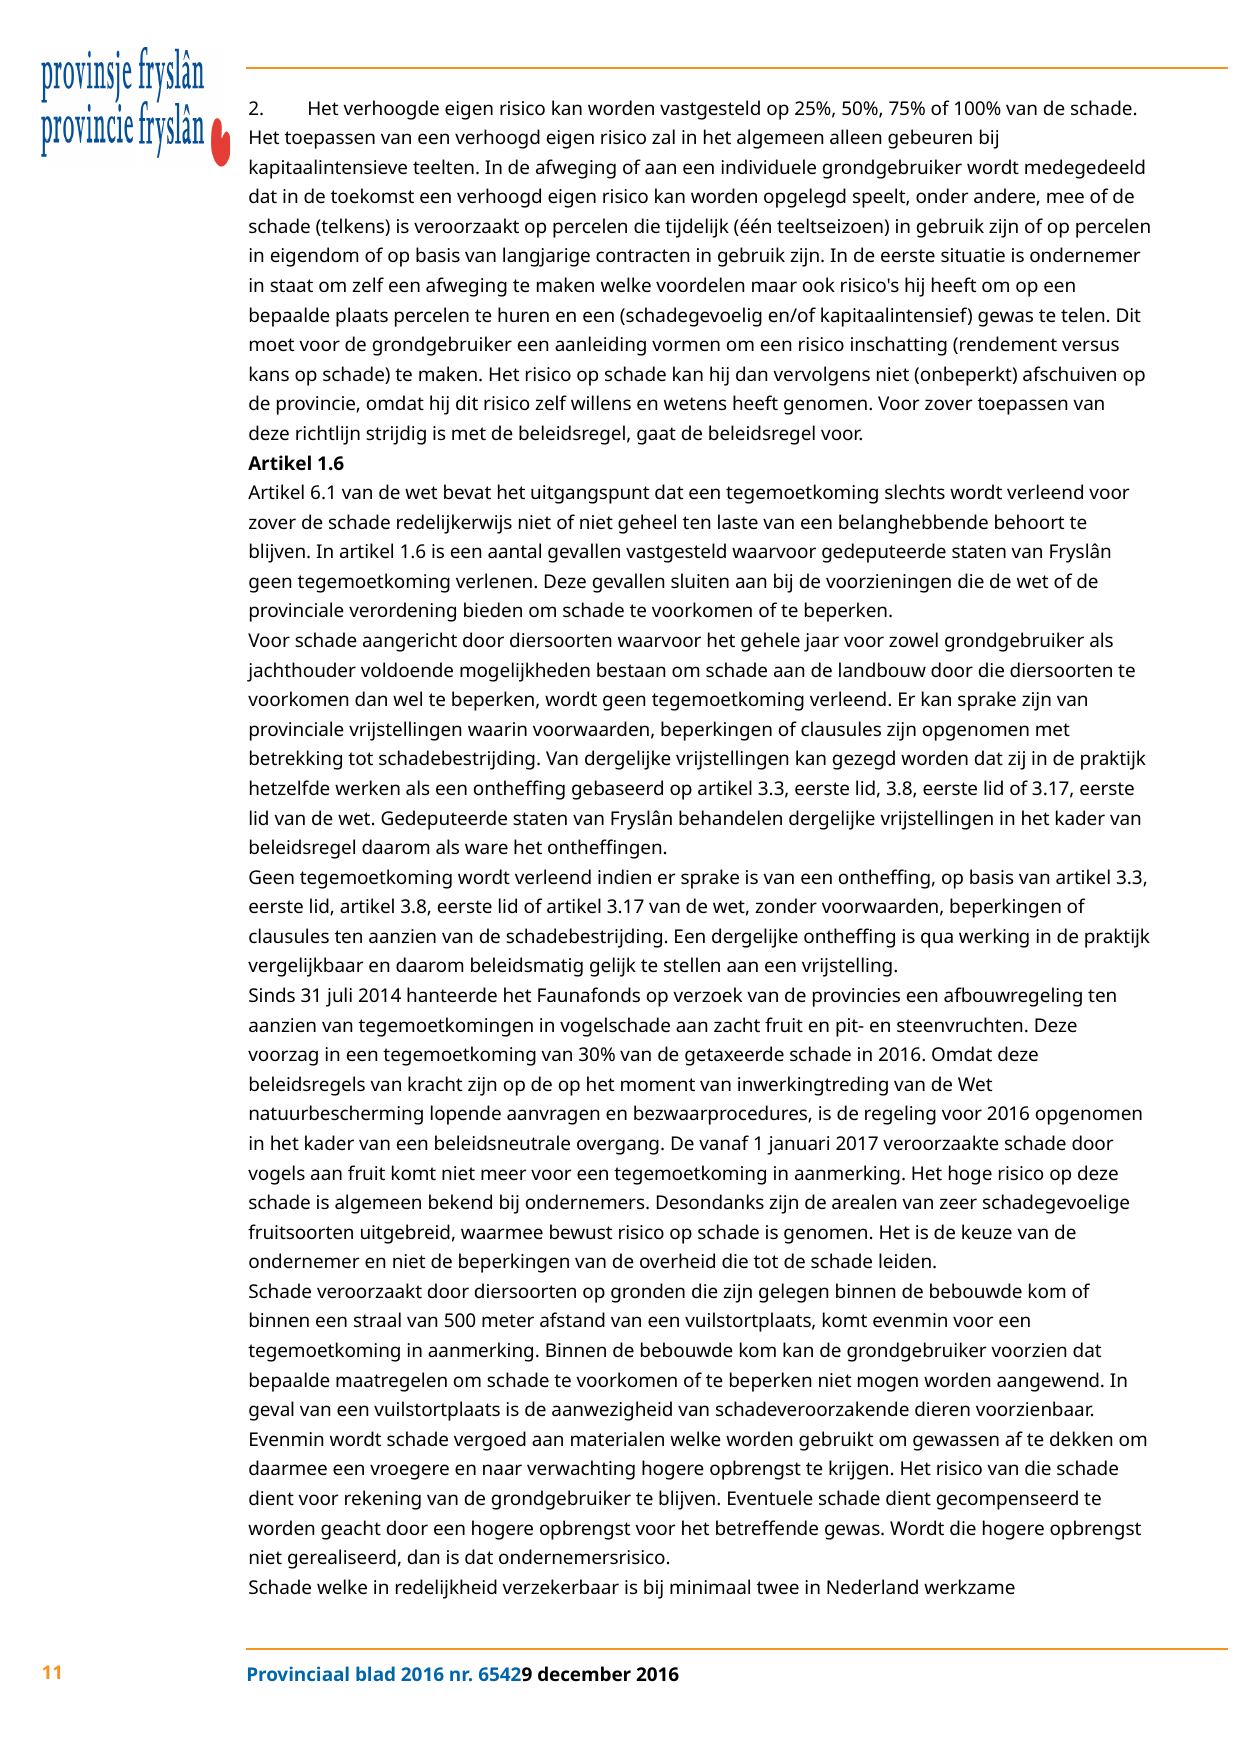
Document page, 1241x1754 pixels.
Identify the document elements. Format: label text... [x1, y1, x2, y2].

text Voor schade aangericht door diersoorten waarvoor het gehele jaar voor zowel grondgebruiker als jachthouder voldoende mogelijkheden bestaan om schade aan de landbouw door die diersoorten te voorkomen dan wel te beperken, wordt geen tegemoetkoming verleend. Er kan sprake zijn van provinciale vrijstellingen waarin voorwaarden, beperkingen of clausules zijn opgenomen met betrekking tot schadebestrijding. Van dergelijke vrijstellingen kan gezegd worden dat zij in de praktijk hetzelfde werken als een ontheffing gebaseerd op artikel 3.3, eerste lid, 3.8, eerste lid of 3.17, eerste lid van de wet. Gedeputeerde staten van Fryslân behandelen dergelijke vrijstellingen in het kader van beleidsregel daarom als ware het ontheffingen. [248, 627, 1152, 860]
text Evenmin wordt schade vergoed aan materialen welke worden gebruikt om gewassen af te dekken om daarmee een vroegere en naar verwachting hogere opbrengst te krijgen. Het risico van die schade dient voor rekening van de grondgebruiker te blijven. Eventuele schade dient gecompenseerd te worden geacht door een hogere opbrengst voor het betreffende gewas. Wordt die hogere opbrengst niet gerealiseerd, dan is dat ondernemersrisico. [248, 1426, 1152, 1570]
text Artikel 1.6 [248, 450, 1152, 476]
list Het verhoogde eigen risico kan worden vastgesteld op 25%, 50%, 75% of 100% van de schade. [248, 95, 1152, 121]
text Artikel 6.1 van de wet bevat het uitgangspunt dat een tegemoetkoming slechts wordt verleend voor zover de schade redelijkerwijs niet of niet geheel ten laste van een belanghebbende behoort te blijven. In artikel 1.6 is een aantal gevallen vastgesteld waarvoor gedeputeerde staten van Fryslân geen tegemoetkoming verlenen. Deze gevallen sluiten aan bij de voorzieningen die de wet of de provinciale verordening bieden om schade te voorkomen of te beperken. [248, 479, 1152, 623]
text Sinds 31 juli 2014 hanteerde het Faunafonds op verzoek van de provincies een afbouwregeling ten aanzien van tegemoetkomingen in vogelschade aan zacht fruit en pit- en steenvruchten. Deze voorzag in een tegemoetkoming van 30% van de getaxeerde schade in 2016. Omdat deze beleidsregels van kracht zijn op de op het moment van inwerkingtreding van de Wet natuurbescherming lopende aanvragen en bezwaarprocedures, is de regeling voor 2016 opgenomen in het kader van een beleidsneutrale overgang. De vanaf 1 januari 2017 veroorzaakte schade door vogels aan fruit komt niet meer voor een tegemoetkoming in aanmerking. Het hoge risico op deze schade is algemeen bekend bij ondernemers. Desondanks zijn de arealen van zeer schadegevoelige fruitsoorten uitgebreid, waarmee bewust risico op schade is genomen. Het is de keuze van de ondernemer en niet de beperkingen van de overheid die tot de schade leiden. [248, 982, 1152, 1274]
text Het toepassen van een verhoogd eigen risico zal in het algemeen alleen gebeuren bij kapitaalintensieve teelten. In de afweging of aan een individuele grondgebruiker wordt medegedeeld dat in de toekomst een verhoogd eigen risico kan worden opgelegd speelt, onder andere, mee of de schade (telkens) is veroorzaakt op percelen die tijdelijk (één teeltseizoen) in gebruik zijn of op percelen in eigendom of op basis van langjarige contracten in gebruik zijn. In de eerste situatie is ondernemer in staat om zelf een afweging te maken welke voordelen maar ook risico's hij heeft om op een bepaalde plaats percelen te huren en een (schadegevoelig en/of kapitaalintensief) gewas te telen. Dit moet voor de grondgebruiker een aanleiding vormen om een risico inschatting (rendement versus kans op schade) te maken. Het risico op schade kan hij dan vervolgens niet (onbeperkt) afschuiven op de provincie, omdat hij dit risico zelf willens en wetens heeft genomen. Voor zover toepassen van deze richtlijn strijdig is met de beleidsregel, gaat de beleidsregel voor. [248, 124, 1152, 446]
text Schade welke in redelijkheid verzekerbaar is bij minimaal twee in Nederland werkzame [248, 1574, 1152, 1600]
text Schade veroorzaakt door diersoorten op gronden die zijn gelegen binnen de bebouwde kom of binnen een straal van 500 meter afstand van een vuilstortplaats, komt evenmin voor een tegemoetkoming in aanmerking. Binnen de bebouwde kom kan de grondgebruiker voorzien dat bepaalde maatregelen om schade te voorkomen of te beperken niet mogen worden aangewend. In geval van een vuilstortplaats is de aanwezigheid van schadeveroorzakende dieren voorzienbaar. [248, 1278, 1152, 1422]
text Geen tegemoetkoming wordt verleend indien er sprake is van een ontheffing, op basis van artikel 3.3, eerste lid, artikel 3.8, eerste lid of artikel 3.17 van de wet, zonder voorwaarden, beperkingen of clausules ten aanzien van de schadebestrijding. Een dergelijke ontheffing is qua werking in de praktijk vergelijkbaar en daarom beleidsmatig gelijk te stellen aan een vrijstelling. [248, 864, 1152, 978]
picture [41, 47, 231, 172]
